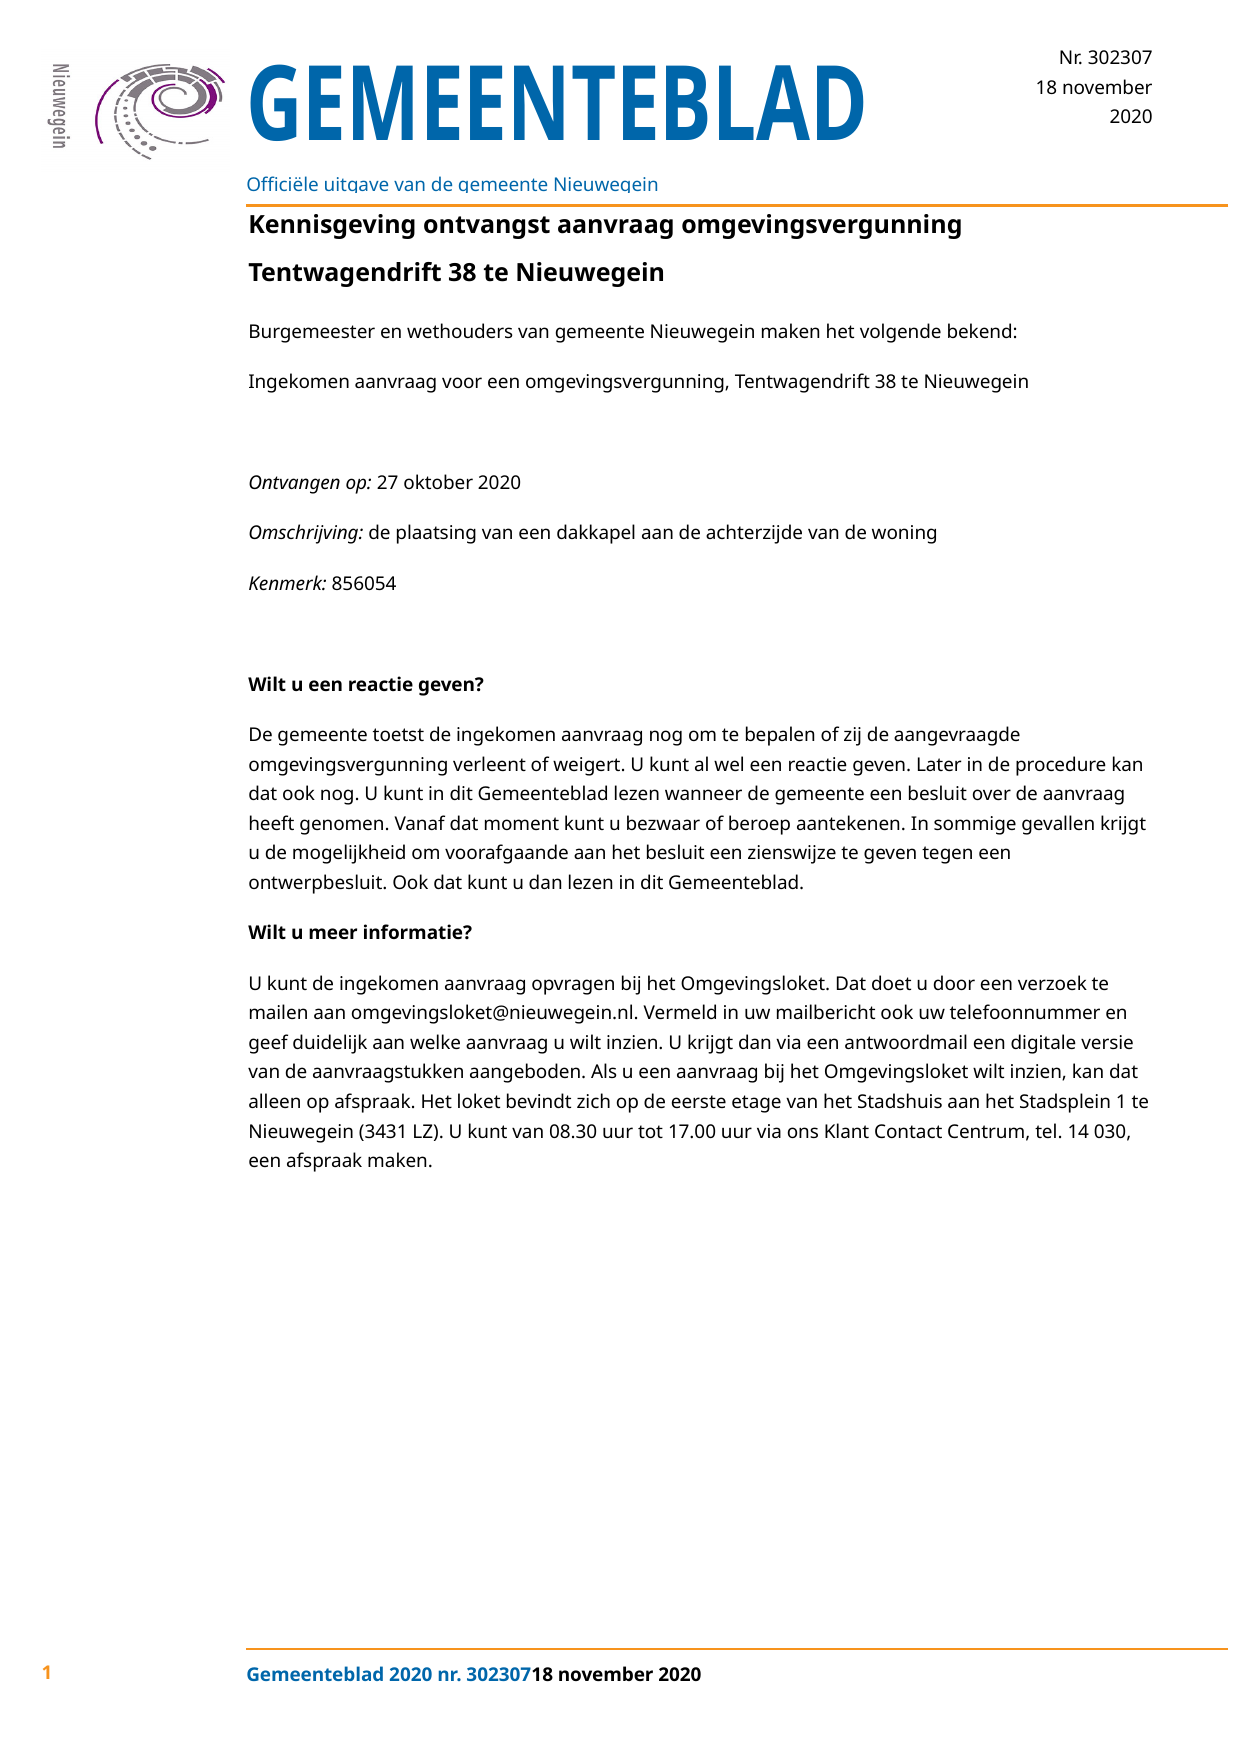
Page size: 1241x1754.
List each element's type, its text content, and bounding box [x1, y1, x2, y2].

text Ingekomen aanvraag voor een omgevingsvergunning, Tentwagendrift 38 te Nieuwegein [248, 368, 1152, 394]
text Kennisgeving ontvangst aanvraag omgevingsvergunning Tentwagendrift 38 te Nieuwegein [248, 207, 1152, 288]
text Wilt u een reactie geven? [248, 671, 1152, 697]
text Ontvangen op: 27 oktober 2020 [248, 469, 1152, 495]
picture [41, 47, 231, 172]
text Omschrijving: de plaatsing van een dakkapel aan de achterzijde van de woning [248, 519, 1152, 545]
text Burgemeester en wethouders van gemeente Nieuwegein maken het volgende bekend: [248, 318, 1152, 344]
text Wilt u meer informatie? [248, 919, 1152, 945]
text U kunt de ingekomen aanvraag opvragen bij het Omgevingsloket. Dat doet u door een verzoek te mailen aan omgevingsloket@nieuwegein.nl. Vermeld in uw mailbericht ook uw telefoonnummer en geef duidelijk aan welke aanvraag u wilt inzien. U krijgt dan via een antwoordmail een digitale versie van de aanvraagstukken aangeboden. Als u een aanvraag bij het Omgevingsloket wilt inzien, kan dat alleen op afspraak. Het loket bevindt zich op de eerste etage van het Stadshuis aan het Stadsplein 1 te Nieuwegein (3431 LZ). U kunt van 08.30 uur tot 17.00 uur via ons Klant Contact Centrum, tel. 14 030, een afspraak maken. [248, 970, 1152, 1173]
text De gemeente toetst de ingekomen aanvraag nog om te bepalen of zij de aangevraagde omgevingsvergunning verleent of weigert. U kunt al wel een reactie geven. Later in de procedure kan dat ook nog. U kunt in dit Gemeenteblad lezen wanneer de gemeente een besluit over de aanvraag heeft genomen. Vanaf dat moment kunt u bezwaar of beroep aantekenen. In sommige gevallen krijgt u de mogelijkheid om voorafgaande aan het besluit een zienswijze te geven tegen een ontwerpbesluit. Ook dat kunt u dan lezen in dit Gemeenteblad. [248, 721, 1152, 895]
text Kenmerk: 856054 [248, 570, 1152, 596]
